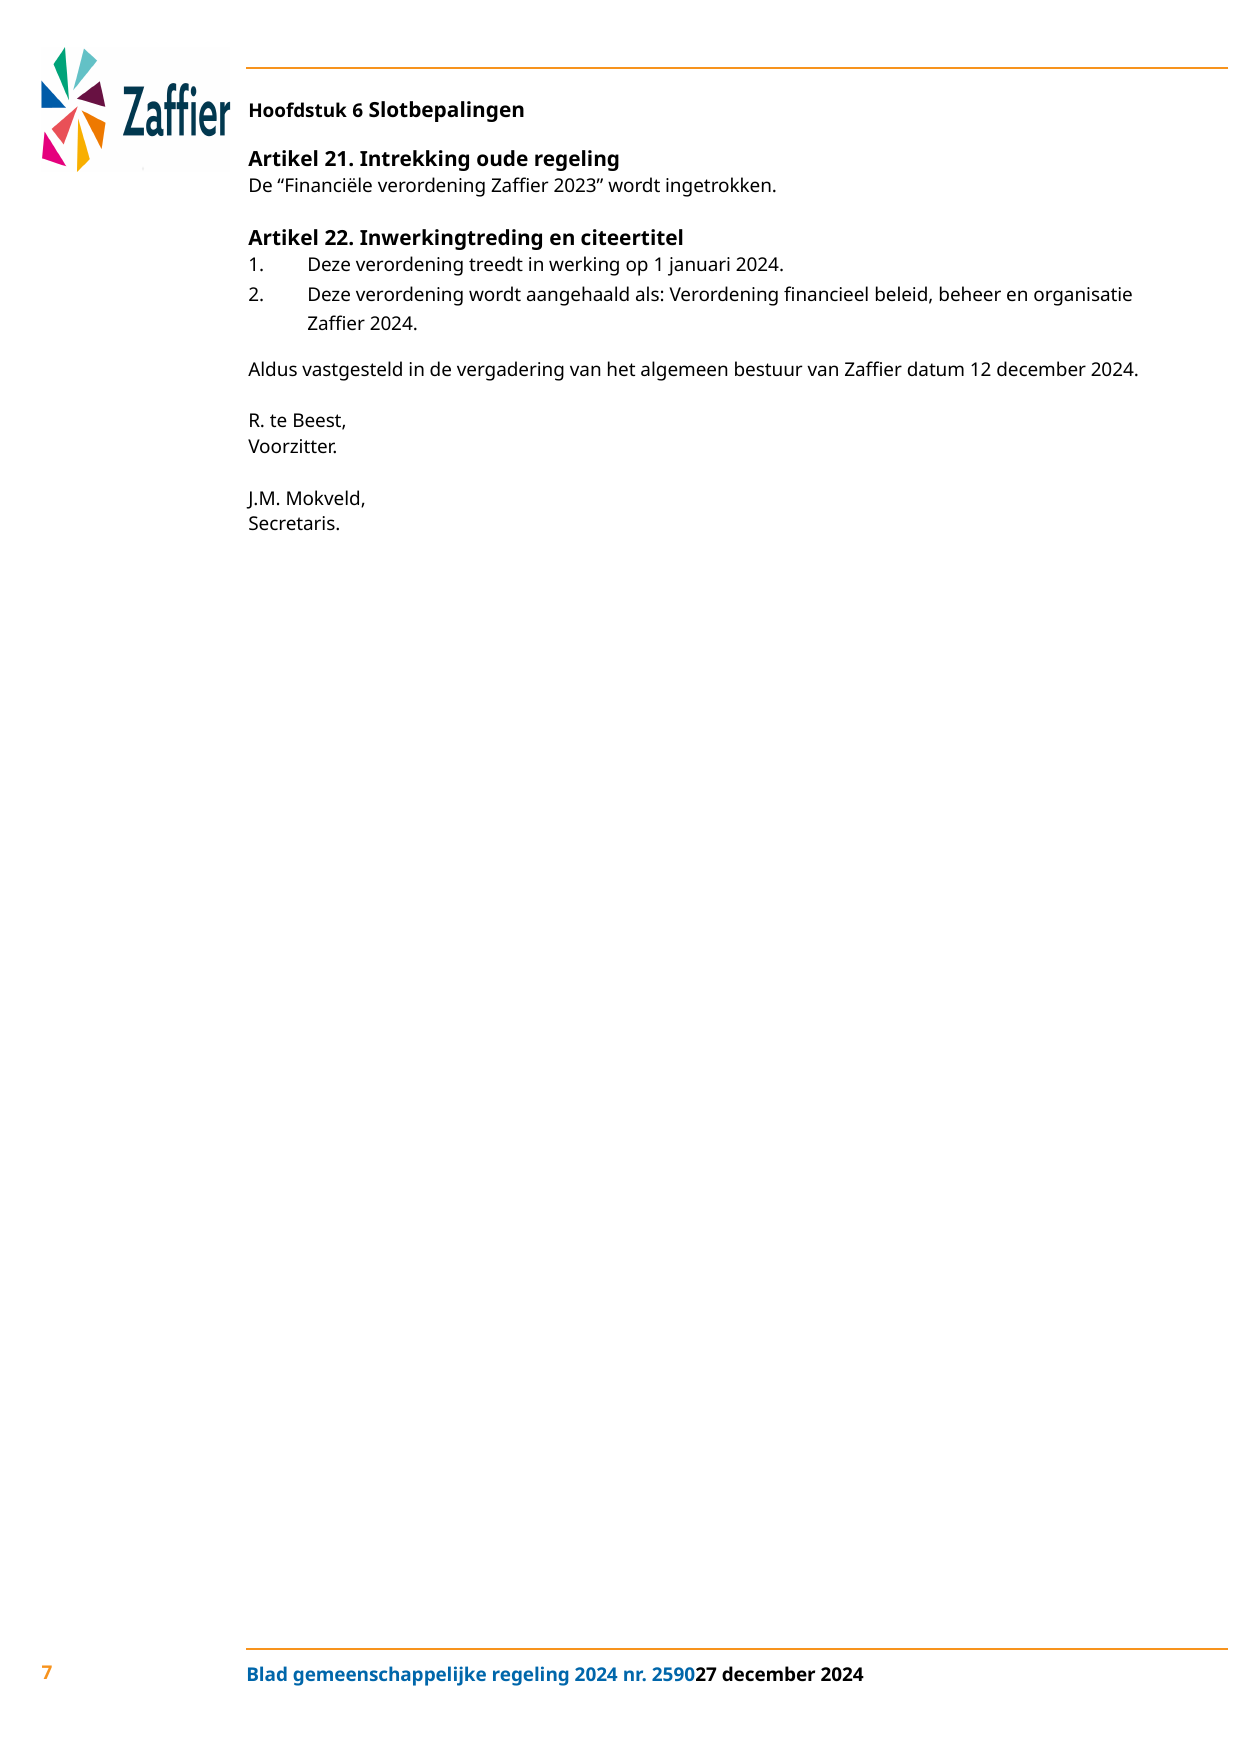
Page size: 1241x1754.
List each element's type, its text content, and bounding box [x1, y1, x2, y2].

text Secretaris. [248, 511, 1152, 536]
text Artikel 22. Inwerkingtreding en citeertitel [248, 223, 1152, 251]
text Aldus vastgesteld in de vergadering van het algemeen bestuur van Zaffier datum 12 december 2024. [248, 356, 1152, 382]
list Deze verordening wordt aangehaald als: Verordening financieel beleid, beheer en organisatie Zaffier 2024. [248, 281, 1152, 336]
picture [41, 47, 231, 172]
text R. te Beest, [248, 408, 1152, 433]
list Deze verordening treedt in werking op 1 januari 2024. [248, 251, 1152, 277]
text Voorzitter. [248, 433, 1152, 459]
text J.M. Mokveld, [248, 485, 1152, 511]
text Hoofdstuk 6 Slotbepalingen [248, 95, 1152, 123]
text Artikel 21. Intrekking oude regeling [248, 144, 1152, 172]
text De “Financiële verordening Zaffier 2023” wordt ingetrokken. [248, 172, 1152, 198]
